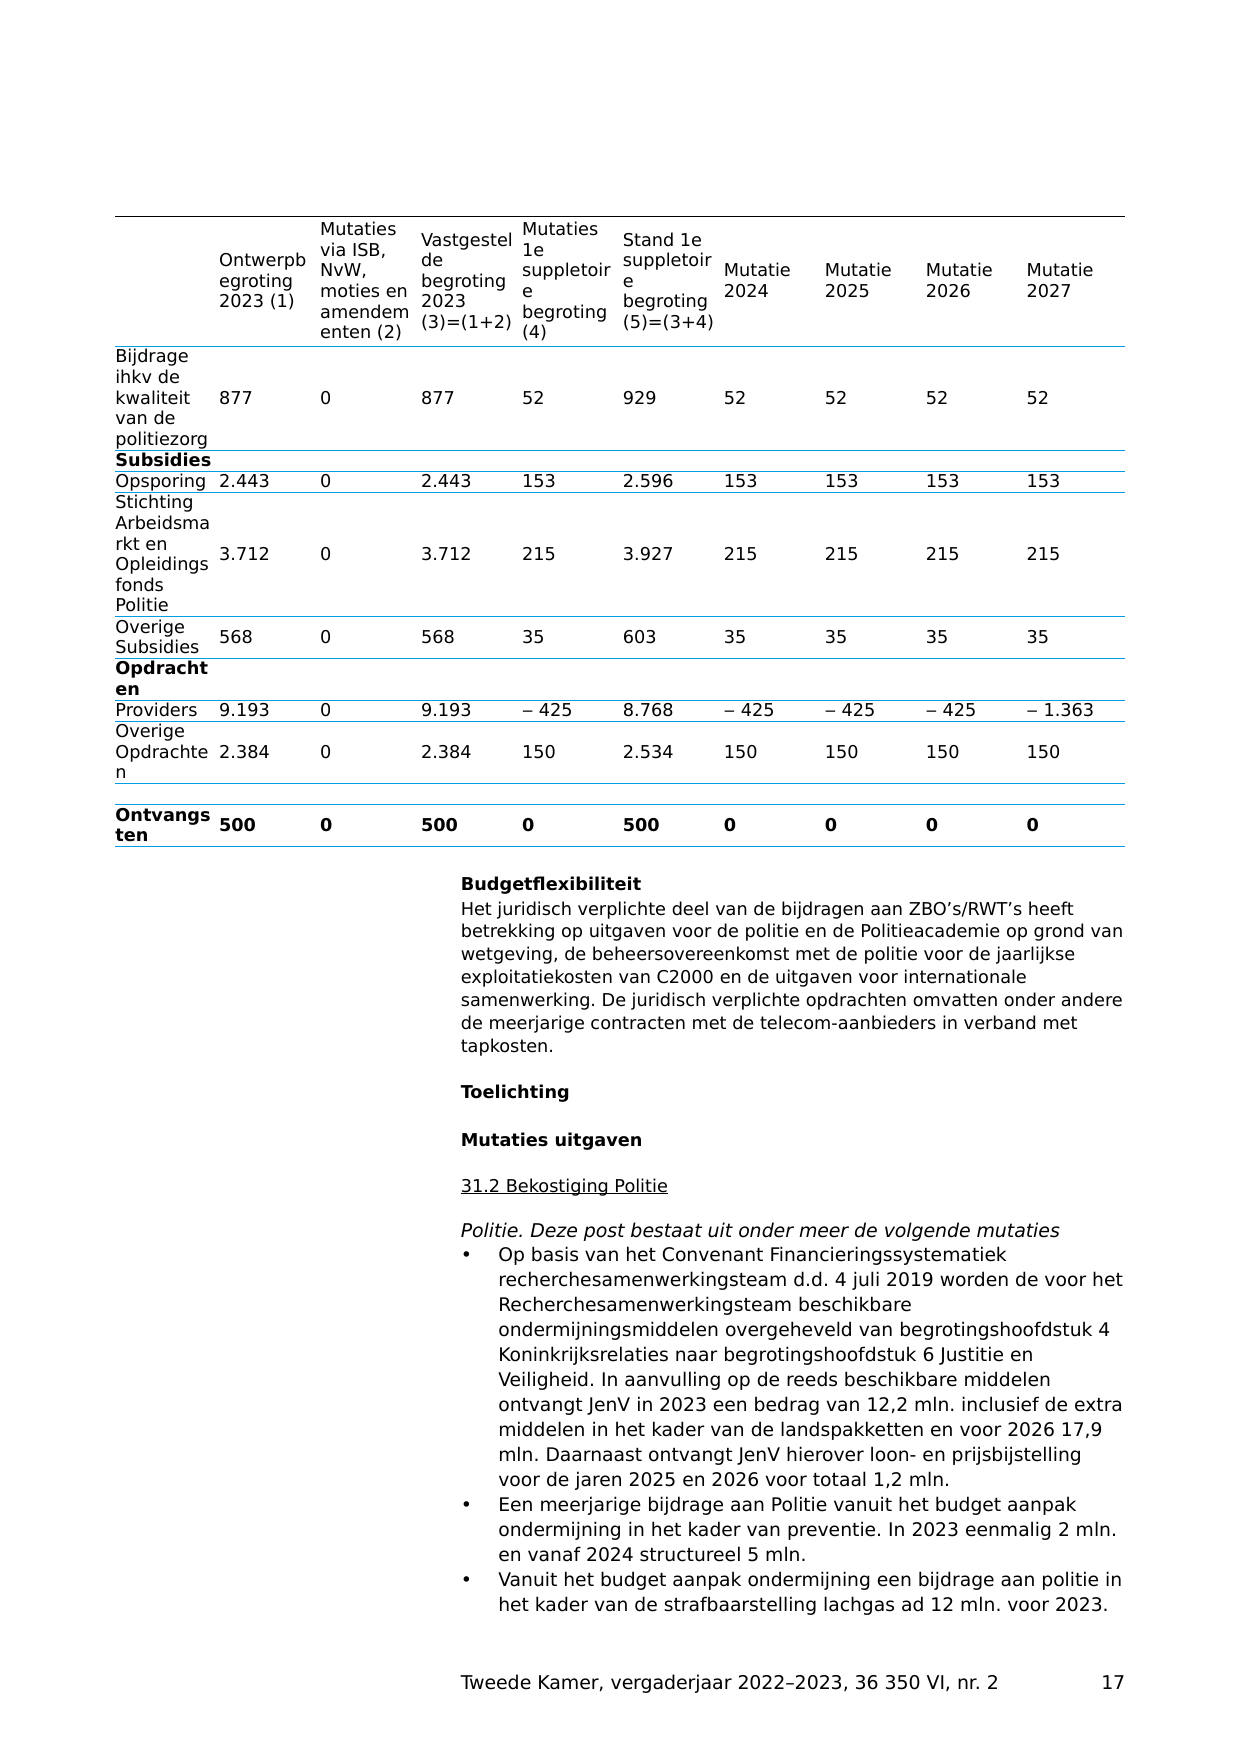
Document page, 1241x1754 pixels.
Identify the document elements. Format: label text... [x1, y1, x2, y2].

table_cell 150 [822, 722, 923, 783]
table_cell [115, 784, 216, 804]
list Vanuit het budget aanpak ondermijning een bijdrage aan politie in het kader van de strafbaarstelling lachgas ad 12 mln. voor 2023. [461, 1566, 1125, 1616]
table_cell [822, 659, 923, 699]
text 31.2 Bekostiging Politie [461, 1174, 1125, 1197]
table_cell 3.927 [620, 493, 721, 616]
table_cell 35 [1024, 617, 1125, 658]
table_cell Overige Opdrachten [115, 722, 216, 783]
table_cell [418, 784, 519, 804]
table_cell [620, 659, 721, 699]
table_cell 35 [822, 617, 923, 658]
table_cell [519, 451, 620, 471]
table_cell Mutatie 2027 [1024, 217, 1125, 346]
table_cell 0 [317, 493, 418, 616]
table_cell [418, 659, 519, 699]
table_cell 52 [822, 347, 923, 449]
table_cell 2.384 [418, 722, 519, 783]
table_cell [317, 659, 418, 699]
table_cell [721, 659, 822, 699]
text Toelichting [461, 1080, 1125, 1103]
table_cell 0 [721, 805, 822, 846]
table_cell [923, 784, 1023, 804]
table_cell [923, 451, 1023, 471]
table_cell 0 [317, 805, 418, 846]
table_cell [822, 784, 923, 804]
table_cell Mutaties 1e suppletoire begroting (4) [519, 217, 620, 346]
table_cell 150 [721, 722, 822, 783]
table_cell Vastgestelde begroting 2023 (3)=(1+2) [418, 217, 519, 346]
table_cell 0 [1024, 805, 1125, 846]
table_cell 877 [418, 347, 519, 449]
table_cell 215 [519, 493, 620, 616]
table_cell 35 [923, 617, 1023, 658]
table_cell 215 [1024, 493, 1125, 616]
table_header Tabel 3 Budgettaire gevolgen van beleid artikel 31 Politie (bedragen x € 1.000) [115, 191, 1125, 216]
table_cell 2.443 [418, 472, 519, 492]
table_cell 877 [216, 347, 317, 449]
table_cell 568 [418, 617, 519, 658]
table_cell 153 [721, 472, 822, 492]
table_cell 603 [620, 617, 721, 658]
table_cell ‒ 425 [923, 701, 1023, 721]
table_cell 2.384 [216, 722, 317, 783]
table_cell 500 [216, 805, 317, 846]
table_cell ‒ 425 [822, 701, 923, 721]
table_cell [317, 451, 418, 471]
table_cell Overige Subsidies [115, 617, 216, 658]
table_cell [216, 784, 317, 804]
table_cell 9.193 [216, 701, 317, 721]
table_cell 153 [519, 472, 620, 492]
table_cell [216, 451, 317, 471]
table_cell [620, 451, 721, 471]
table_cell 35 [519, 617, 620, 658]
table_cell 500 [620, 805, 721, 846]
text Mutaties uitgaven [461, 1105, 1125, 1151]
table_cell 215 [923, 493, 1023, 616]
table_cell 0 [317, 472, 418, 492]
table_cell 52 [519, 347, 620, 449]
table_cell 153 [1024, 472, 1125, 492]
table_cell [1024, 784, 1125, 804]
table_cell 153 [822, 472, 923, 492]
table_cell Mutatie 2026 [923, 217, 1023, 346]
table_cell [1024, 451, 1125, 471]
table_cell [620, 784, 721, 804]
table_cell 0 [923, 805, 1023, 846]
table_cell 150 [923, 722, 1023, 783]
table_cell ‒ 1.363 [1024, 701, 1125, 721]
table_cell 929 [620, 347, 721, 449]
table_cell 2.534 [620, 722, 721, 783]
table_cell ‒ 425 [721, 701, 822, 721]
table_cell 0 [822, 805, 923, 846]
table_cell 568 [216, 617, 317, 658]
table_cell Ontwerpbegroting 2023 (1) [216, 217, 317, 346]
table_cell 0 [317, 701, 418, 721]
table_cell 0 [317, 617, 418, 658]
table_cell 150 [519, 722, 620, 783]
table_cell Mutaties via ISB, NvW, moties en amendementen (2) [317, 217, 418, 346]
table_cell 52 [923, 347, 1023, 449]
table_cell Providers [115, 701, 216, 721]
table_cell Stand 1e suppletoire begroting (5)=(3+4) [620, 217, 721, 346]
table_cell 150 [1024, 722, 1125, 783]
table_cell [317, 784, 418, 804]
table_cell 215 [721, 493, 822, 616]
table_cell Opsporing [115, 472, 216, 492]
table_cell [923, 659, 1023, 699]
text Het juridisch verplichte deel van de bijdragen aan ZBO’s/RWT’s heeft betrekking op uitgaven voor de politie en de Politieacademie op grond van wetgeving, de beheersovereenkomst met de politie voor de jaarlijkse exploitatiekosten van C2000 en de uitgaven voor internationale samenwerking. De juridisch verplichte opdrachten omvatten onder andere de meerjarige contracten met de telecom-aanbieders in verband met tapkosten. [461, 897, 1125, 1057]
table_cell 35 [721, 617, 822, 658]
table_cell 0 [519, 805, 620, 846]
table_cell Mutatie 2024 [721, 217, 822, 346]
table_cell 52 [1024, 347, 1125, 449]
table_cell 3.712 [216, 493, 317, 616]
table_cell Stichting Arbeidsmarkt en Opleidingsfonds Politie [115, 493, 216, 616]
table_cell [822, 451, 923, 471]
table_cell ‒ 425 [519, 701, 620, 721]
list Een meerjarige bijdrage aan Politie vanuit het budget aanpak ondermijning in het kader van preventie. In 2023 eenmalig 2 mln. en vanaf 2024 structureel 5 mln. [461, 1491, 1125, 1566]
table_cell 0 [317, 722, 418, 783]
table_cell [519, 784, 620, 804]
text Politie. Deze post bestaat uit onder meer de volgende mutaties [461, 1219, 1125, 1241]
table_cell Subsidies [115, 451, 216, 471]
table_cell Bijdrage ihkv de kwaliteit van de politiezorg [115, 347, 216, 449]
table_cell 8.768 [620, 701, 721, 721]
table_cell 2.596 [620, 472, 721, 492]
table_cell 9.193 [418, 701, 519, 721]
table_cell 153 [923, 472, 1023, 492]
table_cell [1024, 659, 1125, 699]
table_cell 500 [418, 805, 519, 846]
table_cell Opdrachten [115, 659, 216, 699]
table_cell [418, 451, 519, 471]
table_cell 0 [317, 347, 418, 449]
table_cell Ontvangsten [115, 805, 216, 846]
table_cell 3.712 [418, 493, 519, 616]
table_cell 52 [721, 347, 822, 449]
table_cell [721, 451, 822, 471]
table_cell Mutatie 2025 [822, 217, 923, 346]
table_cell [721, 784, 822, 804]
table_cell [216, 659, 317, 699]
table_cell [115, 217, 216, 346]
list Op basis van het Convenant Financieringssystematiek recherchesamenwerkingsteam d.d. 4 juli 2019 worden de voor het Recherchesamenwerkingsteam beschikbare ondermijningsmiddelen overgeheveld van begrotingshoofdstuk 4 Koninkrijksrelaties naar begrotingshoofdstuk 6 Justitie en Veiligheid. In aanvulling op de reeds beschikbare middelen ontvangt JenV in 2023 een bedrag van 12,2 mln. inclusief de extra middelen in het kader van de landspakketten en voor 2026 17,9 mln. Daarnaast ontvangt JenV hierover loon- en prijsbijstelling voor de jaren 2025 en 2026 voor totaal 1,2 mln. [461, 1241, 1125, 1491]
table_cell 2.443 [216, 472, 317, 492]
table_cell 215 [822, 493, 923, 616]
table_cell [519, 659, 620, 699]
text Budgetflexibiliteit [461, 872, 1125, 894]
